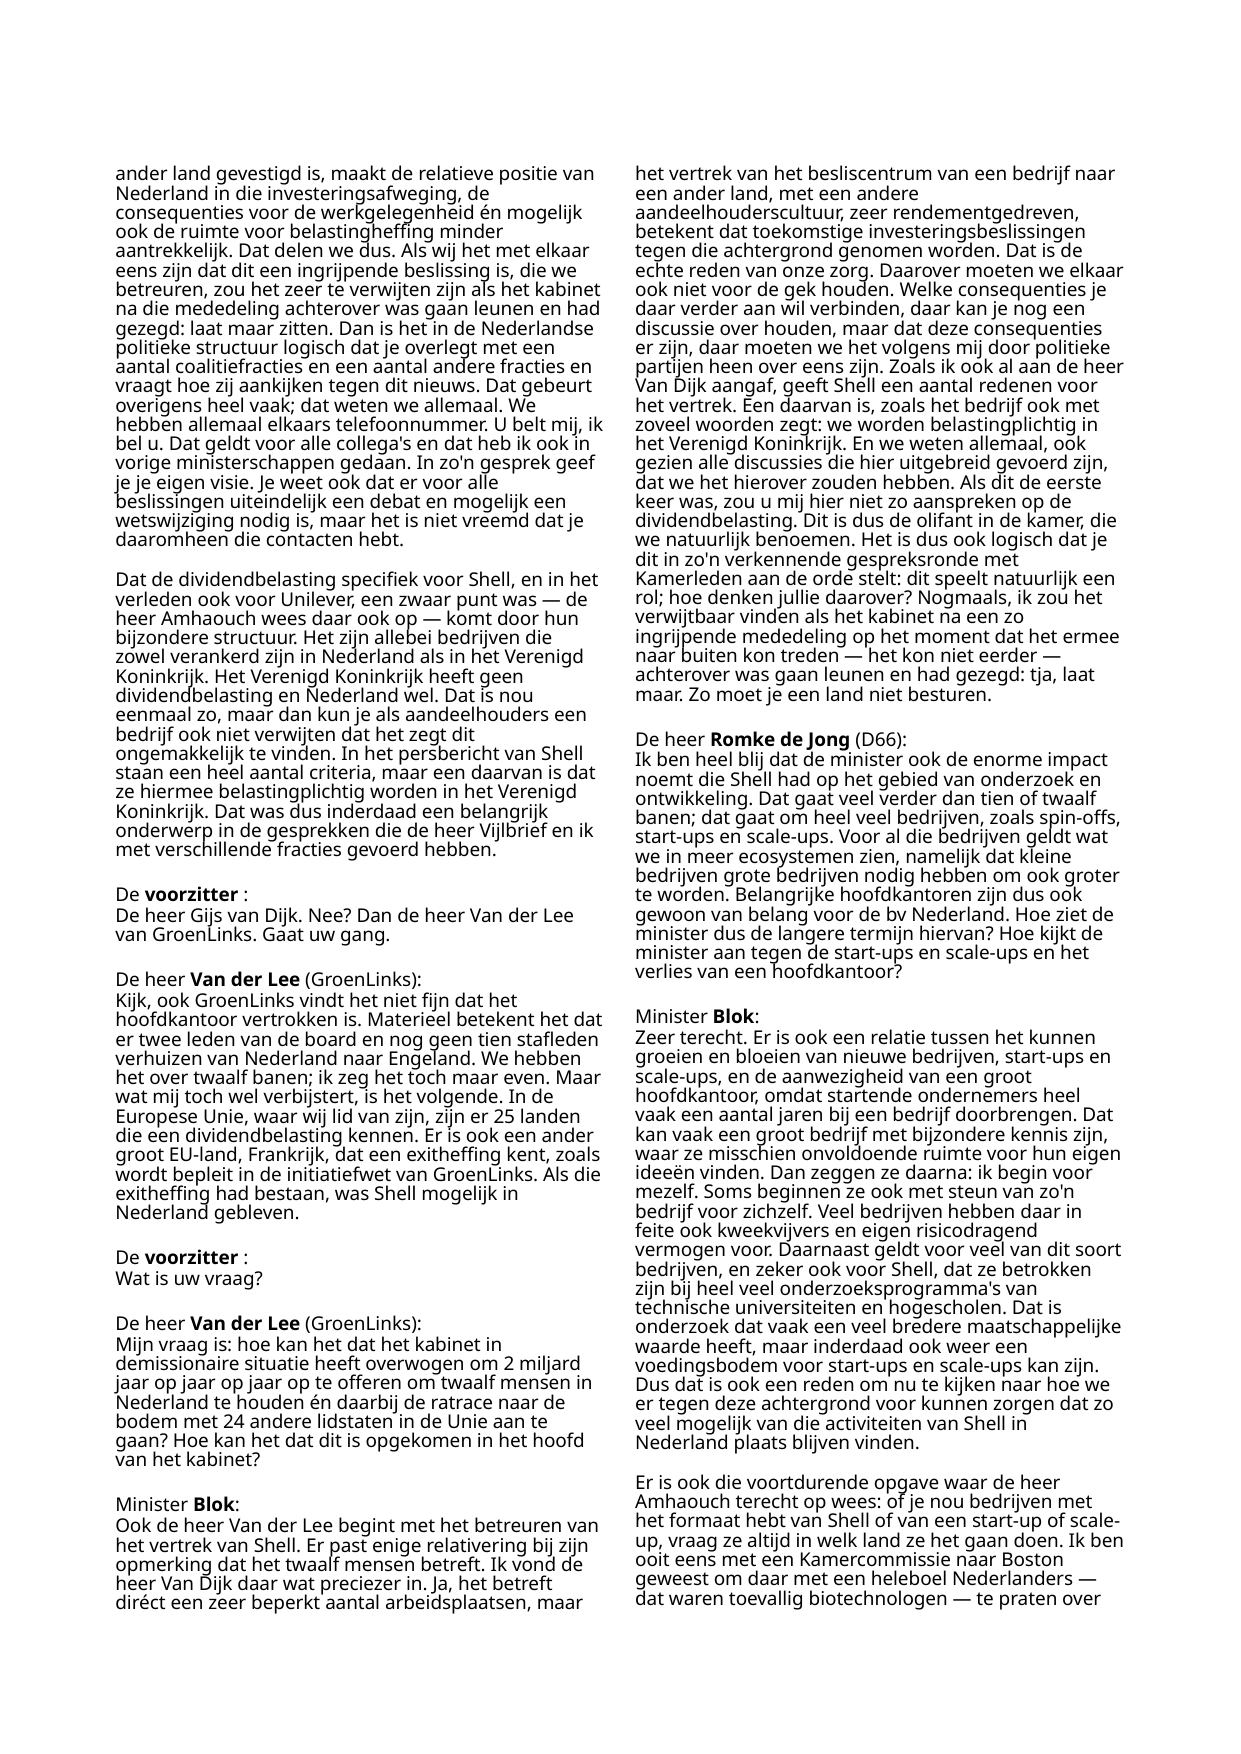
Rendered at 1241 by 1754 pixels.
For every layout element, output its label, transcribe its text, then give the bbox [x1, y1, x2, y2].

text Ik ben heel blij dat de minister ook de enorme impact noemt die Shell had op het gebied van onderzoek en ontwikkeling. Dat gaat veel verder dan tien of twaalf banen; dat gaat om heel veel bedrijven, zoals spin-offs, start-ups en scale-ups. Voor al die bedrijven geldt wat we in meer ecosystemen zien, namelijk dat kleine bedrijven grote bedrijven nodig hebben om ook groter te worden. Belangrijke hoofdkantoren zijn dus ook gewoon van belang voor de bv Nederland. Hoe ziet de minister dus de langere termijn hiervan? Hoe kijkt de minister aan tegen de start-ups en scale-ups en het verlies van een hoofdkantoor? [635, 751, 1125, 983]
text De voorzitter : [115, 1244, 605, 1270]
text Ook de heer Van der Lee begint met het betreuren van het vertrek van Shell. Er past enige relativering bij zijn opmerking dat het twaalf mensen betreft. Ik vond de heer Van Dijk daar wat preciezer in. Ja, het betreft diréct een zeer beperkt aantal arbeidsplaatsen, maar [115, 1517, 605, 1614]
text Er is ook die voortdurende opgave waar de heer Amhaouch terecht op wees: of je nou bedrijven met het formaat hebt van Shell of van een start-up of scale-up, vraag ze altijd in welk land ze het gaan doen. Ik ben ooit eens met een Kamercommissie naar Boston geweest om daar met een heleboel Nederlanders — dat waren toevallig biotechnologen — te praten over [635, 1474, 1125, 1609]
text Minister Blok: [635, 1003, 1125, 1029]
text Kijk, ook GroenLinks vindt het niet fijn dat het hoofdkantoor vertrokken is. Materieel betekent het dat er twee leden van de board en nog geen tien stafleden verhuizen van Nederland naar Engeland. We hebben het over twaalf banen; ik zeg het toch maar even. Maar wat mij toch wel verbijstert, is het volgende. In de Europese Unie, waar wij lid van zijn, zijn er 25 landen die een dividendbelasting kennen. Er is ook een ander groot EU-land, Frankrijk, dat een exitheffing kent, zoals wordt bepleit in de initiatiefwet van GroenLinks. Als die exitheffing had bestaan, was Shell mogelijk in Nederland gebleven. [115, 992, 605, 1223]
text Zeer terecht. Er is ook een relatie tussen het kunnen groeien en bloeien van nieuwe bedrijven, start-ups en scale-ups, en de aanwezigheid van een groot hoofdkantoor, omdat startende ondernemers heel vaak een aantal jaren bij een bedrijf doorbrengen. Dat kan vaak een groot bedrijf met bijzondere kennis zijn, waar ze misschien onvoldoende ruimte voor hun eigen ideeën vinden. Dan zeggen ze daarna: ik begin voor mezelf. Soms beginnen ze ook met steun van zo'n bedrijf voor zichzelf. Veel bedrijven hebben daar in feite ook kweekvijvers en eigen risicodragend vermogen voor. Daarnaast geldt voor veel van dit soort bedrijven, en zeker ook voor Shell, dat ze betrokken zijn bij heel veel onderzoeksprogramma's van technische universiteiten en hogescholen. Dat is onderzoek dat vaak een veel bredere maatschappelijke waarde heeft, maar inderdaad ook weer een voedingsbodem voor start-ups en scale-ups kan zijn. Dus dat is ook een reden om nu te kijken naar hoe we er tegen deze achtergrond voor kunnen zorgen dat zo veel mogelijk van die activiteiten van Shell in Nederland plaats blijven vinden. [635, 1029, 1125, 1453]
text het vertrek van het besliscentrum van een bedrijf naar een ander land, met een andere aandeelhouderscultuur, zeer rendementgedreven, betekent dat toekomstige investeringsbeslissingen tegen die achtergrond genomen worden. Dat is de echte reden van onze zorg. Daarover moeten we elkaar ook niet voor de gek houden. Welke consequenties je daar verder aan wil verbinden, daar kan je nog een discussie over houden, maar dat deze consequenties er zijn, daar moeten we het volgens mij door politieke partijen heen over eens zijn. Zoals ik ook al aan de heer Van Dijk aangaf, geeft Shell een aantal redenen voor het vertrek. Een daarvan is, zoals het bedrijf ook met zoveel woorden zegt: we worden belastingplichtig in het Verenigd Koninkrijk. En we weten allemaal, ook gezien alle discussies die hier uitgebreid gevoerd zijn, dat we het hierover zouden hebben. Als dit de eerste keer was, zou u mij hier niet zo aanspreken op de dividendbelasting. Dit is dus de olifant in de kamer, die we natuurlijk benoemen. Het is dus ook logisch dat je dit in zo'n verkennende gespreksronde met Kamerleden aan de orde stelt: dit speelt natuurlijk een rol; hoe denken jullie daarover? Nogmaals, ik zou het verwijtbaar vinden als het kabinet na een zo ingrijpende mededeling op het moment dat het ermee naar buiten kon treden — het kon niet eerder — achterover was gaan leunen en had gezegd: tja, laat maar. Zo moet je een land niet besturen. [635, 165, 1125, 705]
text Minister Blok: [115, 1492, 605, 1517]
text De heer Van der Lee (GroenLinks): [115, 1310, 605, 1336]
text De heer Romke de Jong (D66): [635, 726, 1125, 751]
text Mijn vraag is: hoe kan het dat het kabinet in demissionaire situatie heeft overwogen om 2 miljard jaar op jaar op jaar op te offeren om twaalf mensen in Nederland te houden én daarbij de ratrace naar de bodem met 24 andere lidstaten in de Unie aan te gaan? Hoe kan het dat dit is opgekomen in het hoofd van het kabinet? [115, 1336, 605, 1471]
text Wat is uw vraag? [115, 1270, 605, 1289]
text De heer Gijs van Dijk. Nee? Dan de heer Van der Lee van GroenLinks. Gaat uw gang. [115, 907, 605, 946]
text De heer Van der Lee (GroenLinks): [115, 966, 605, 992]
text Dat de dividendbelasting specifiek voor Shell, en in het verleden ook voor Unilever, een zwaar punt was — de heer Amhaouch wees daar ook op — komt door hun bijzondere structuur. Het zijn allebei bedrijven die zowel verankerd zijn in Nederland als in het Verenigd Koninkrijk. Het Verenigd Koninkrijk heeft geen dividendbelasting en Nederland wel. Dat is nou eenmaal zo, maar dan kun je als aandeelhouders een bedrijf ook niet verwijten dat het zegt dit ongemakkelijk te vinden. In het persbericht van Shell staan een heel aantal criteria, maar een daarvan is dat ze hiermee belastingplichtig worden in het Verenigd Koninkrijk. Dat was dus inderdaad een belangrijk onderwerp in de gesprekken die de heer Vijlbrief en ik met verschillende fracties gevoerd hebben. [115, 571, 605, 861]
text ander land gevestigd is, maakt de relatieve positie van Nederland in die investeringsafweging, de consequenties voor de werkgelegenheid én mogelijk ook de ruimte voor belastingheffing minder aantrekkelijk. Dat delen we dus. Als wij het met elkaar eens zijn dat dit een ingrijpende beslissing is, die we betreuren, zou het zeer te verwijten zijn als het kabinet na die mededeling achterover was gaan leunen en had gezegd: laat maar zitten. Dan is het in de Nederlandse politieke structuur logisch dat je overlegt met een aantal coalitiefracties en een aantal andere fracties en vraagt hoe zij aankijken tegen dit nieuws. Dat gebeurt overigens heel vaak; dat weten we allemaal. We hebben allemaal elkaars telefoonnummer. U belt mij, ik bel u. Dat geldt voor alle collega's en dat heb ik ook in vorige ministerschappen gedaan. In zo'n gesprek geef je je eigen visie. Je weet ook dat er voor alle beslissingen uiteindelijk een debat en mogelijk een wetswijziging nodig is, maar het is niet vreemd dat je daaromheen die contacten hebt. [115, 165, 605, 551]
text De voorzitter : [115, 881, 605, 907]
